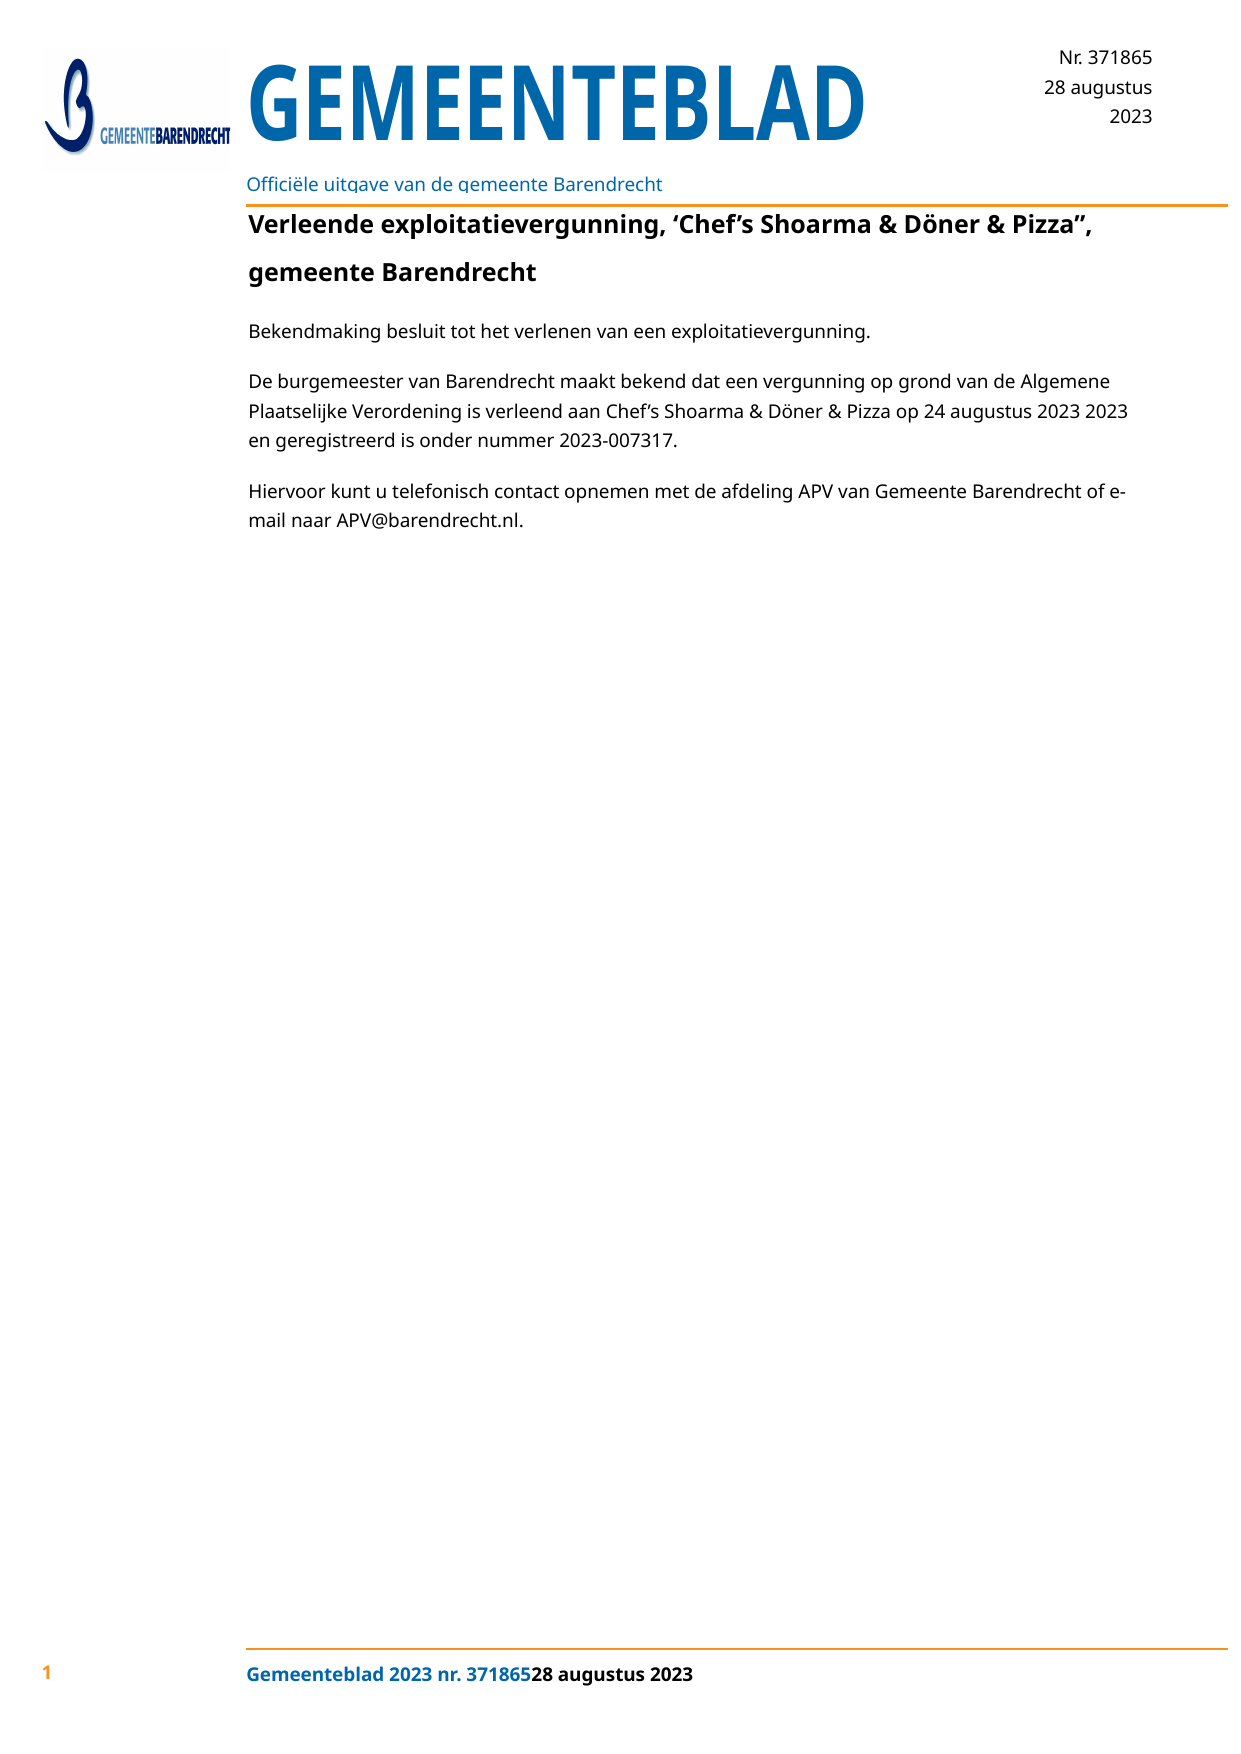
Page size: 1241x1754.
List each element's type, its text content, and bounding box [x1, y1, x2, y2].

text De burgemeester van Barendrecht maakt bekend dat een vergunning op grond van de Algemene Plaatselijke Verordening is verleend aan Chef’s Shoarma & Döner & Pizza op 24 augustus 2023 2023 en geregistreerd is onder nummer 2023-007317. [248, 368, 1152, 453]
text Bekendmaking besluit tot het verlenen van een exploitatievergunning. [248, 318, 1152, 344]
text Hiervoor kunt u telefonisch contact opnemen met de afdeling APV van Gemeente Barendrecht of e-mail naar APV@barendrecht.nl. [248, 478, 1152, 533]
text Verleende exploitatievergunning, ‘Chef’s Shoarma & Döner & Pizza”, gemeente Barendrecht [248, 207, 1152, 288]
picture [41, 47, 231, 172]
